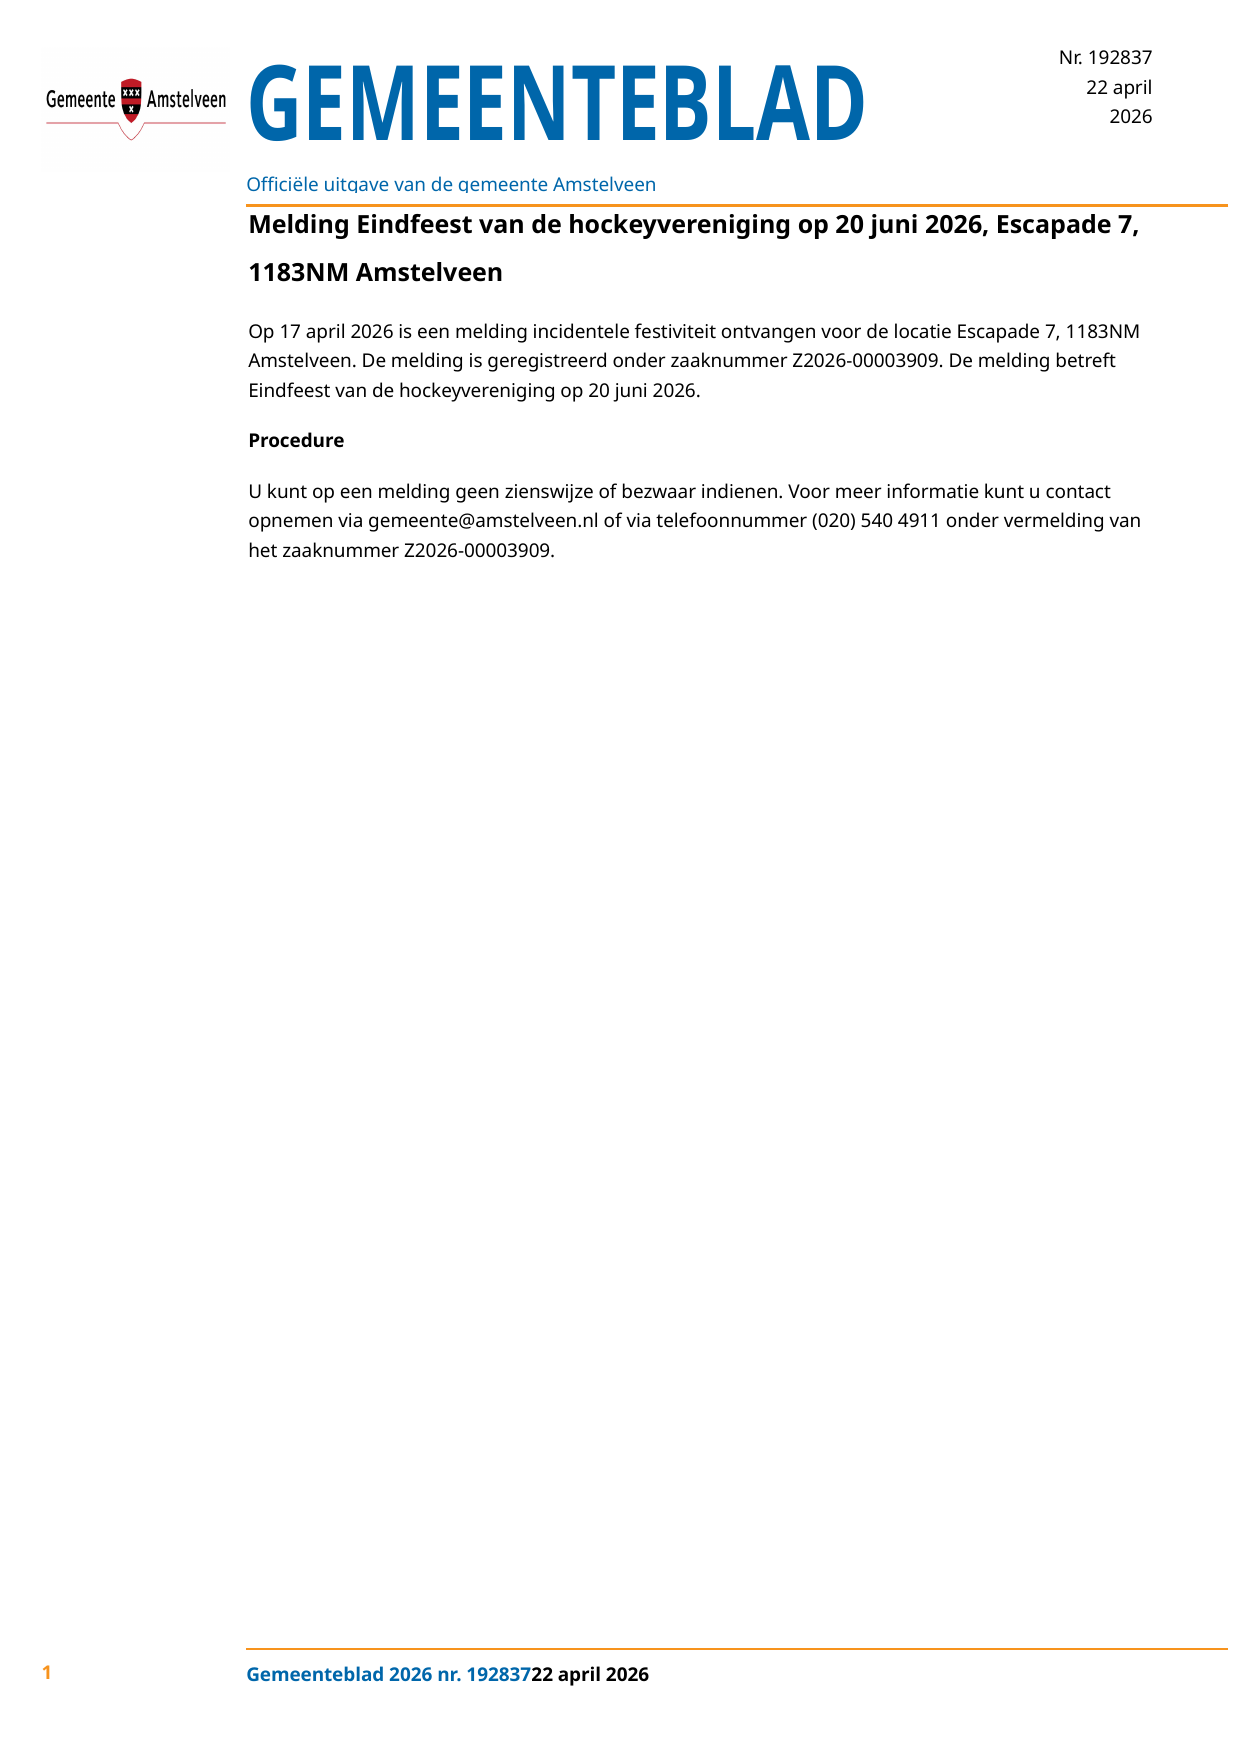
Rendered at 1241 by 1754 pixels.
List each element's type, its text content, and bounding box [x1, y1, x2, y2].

text Procedure [248, 427, 1152, 453]
text Melding Eindfeest van de hockeyvereniging op 20 juni 2026, Escapade 7, 1183NM Amstelveen [248, 207, 1152, 288]
text Op 17 april 2026 is een melding incidentele festiviteit ontvangen voor de locatie Escapade 7, 1183NM Amstelveen. De melding is geregistreerd onder zaaknummer Z2026-00003909. De melding betreft Eindfeest van de hockeyvereniging op 20 juni 2026. [248, 318, 1152, 403]
text U kunt op een melding geen zienswijze of bezwaar indienen. Voor meer informatie kunt u contact opnemen via gemeente@amstelveen.nl of via telefoonnummer (020) 540 4911 onder vermelding van het zaaknummer Z2026-00003909. [248, 478, 1152, 563]
picture [41, 47, 231, 172]
